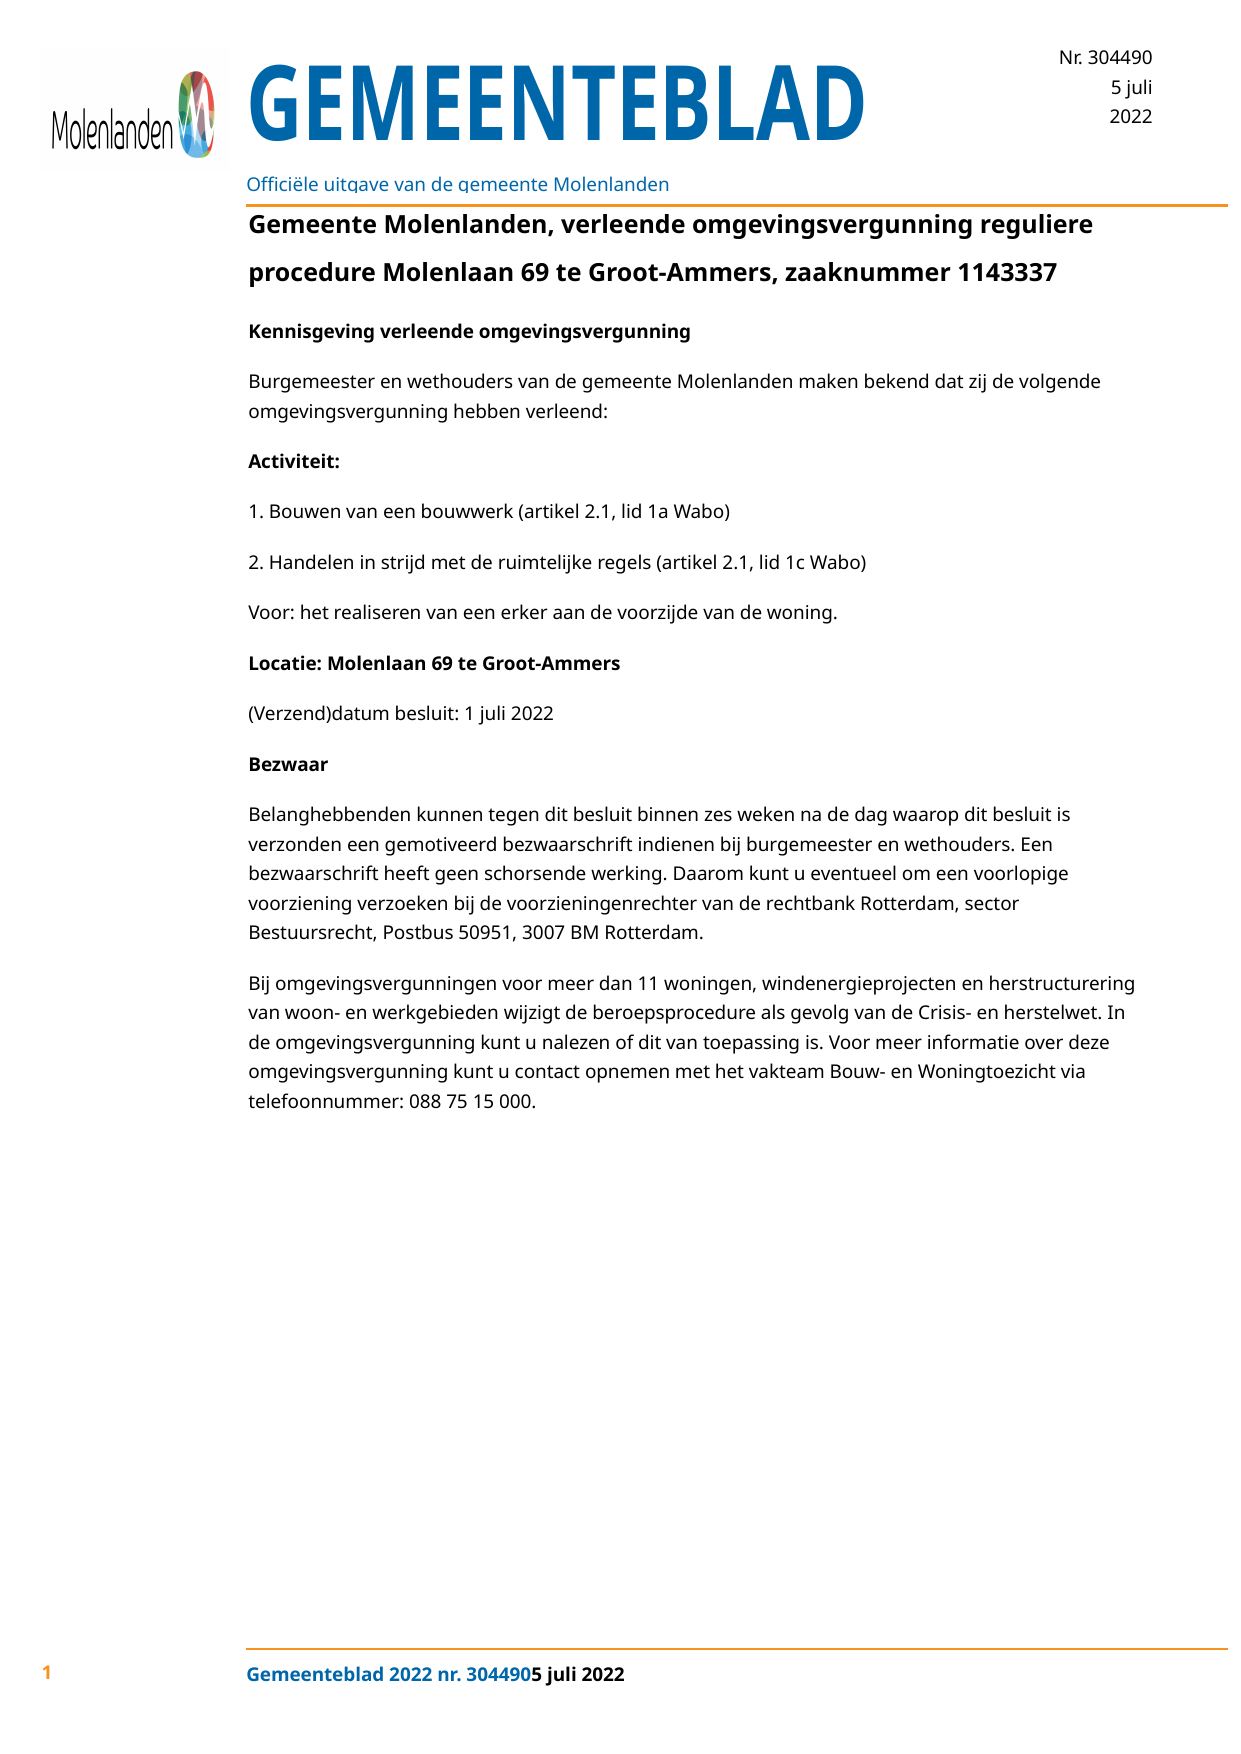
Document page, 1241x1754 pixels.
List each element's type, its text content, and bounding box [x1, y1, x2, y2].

text Activiteit: [248, 448, 1152, 474]
text Gemeente Molenlanden, verleende omgevingsvergunning reguliere procedure Molenlaan 69 te Groot-Ammers, zaaknummer 1143337 [248, 207, 1152, 288]
text (Verzend)datum besluit: 1 juli 2022 [248, 700, 1152, 726]
text Voor: het realiseren van een erker aan de voorzijde van de woning. [248, 599, 1152, 625]
picture [41, 47, 231, 172]
text Bij omgevingsvergunningen voor meer dan 11 woningen, windenergieprojecten en herstructurering van woon- en werkgebieden wijzigt de beroepsprocedure als gevolg van de Crisis- en herstelwet. In de omgevingsvergunning kunt u nalezen of dit van toepassing is. Voor meer informatie over deze omgevingsvergunning kunt u contact opnemen met het vakteam Bouw- en Woningtoezicht via telefoonnummer: 088 75 15 000. [248, 970, 1152, 1114]
text Burgemeester en wethouders van de gemeente Molenlanden maken bekend dat zij de volgende omgevingsvergunning hebben verleend: [248, 368, 1152, 424]
text Bezwaar [248, 751, 1152, 777]
text 2. Handelen in strijd met de ruimtelijke regels (artikel 2.1, lid 1c Wabo) [248, 549, 1152, 575]
text Locatie: Molenlaan 69 te Groot-Ammers [248, 650, 1152, 676]
text 1. Bouwen van een bouwwerk (artikel 2.1, lid 1a Wabo) [248, 499, 1152, 524]
text Kennisgeving verleende omgevingsvergunning [248, 318, 1152, 344]
text Belanghebbenden kunnen tegen dit besluit binnen zes weken na de dag waarop dit besluit is verzonden een gemotiveerd bezwaarschrift indienen bij burgemeester en wethouders. Een bezwaarschrift heeft geen schorsende werking. Daarom kunt u eventueel om een voorlopige voorziening verzoeken bij de voorzieningenrechter van de rechtbank Rotterdam, sector Bestuursrecht, Postbus 50951, 3007 BM Rotterdam. [248, 801, 1152, 945]
